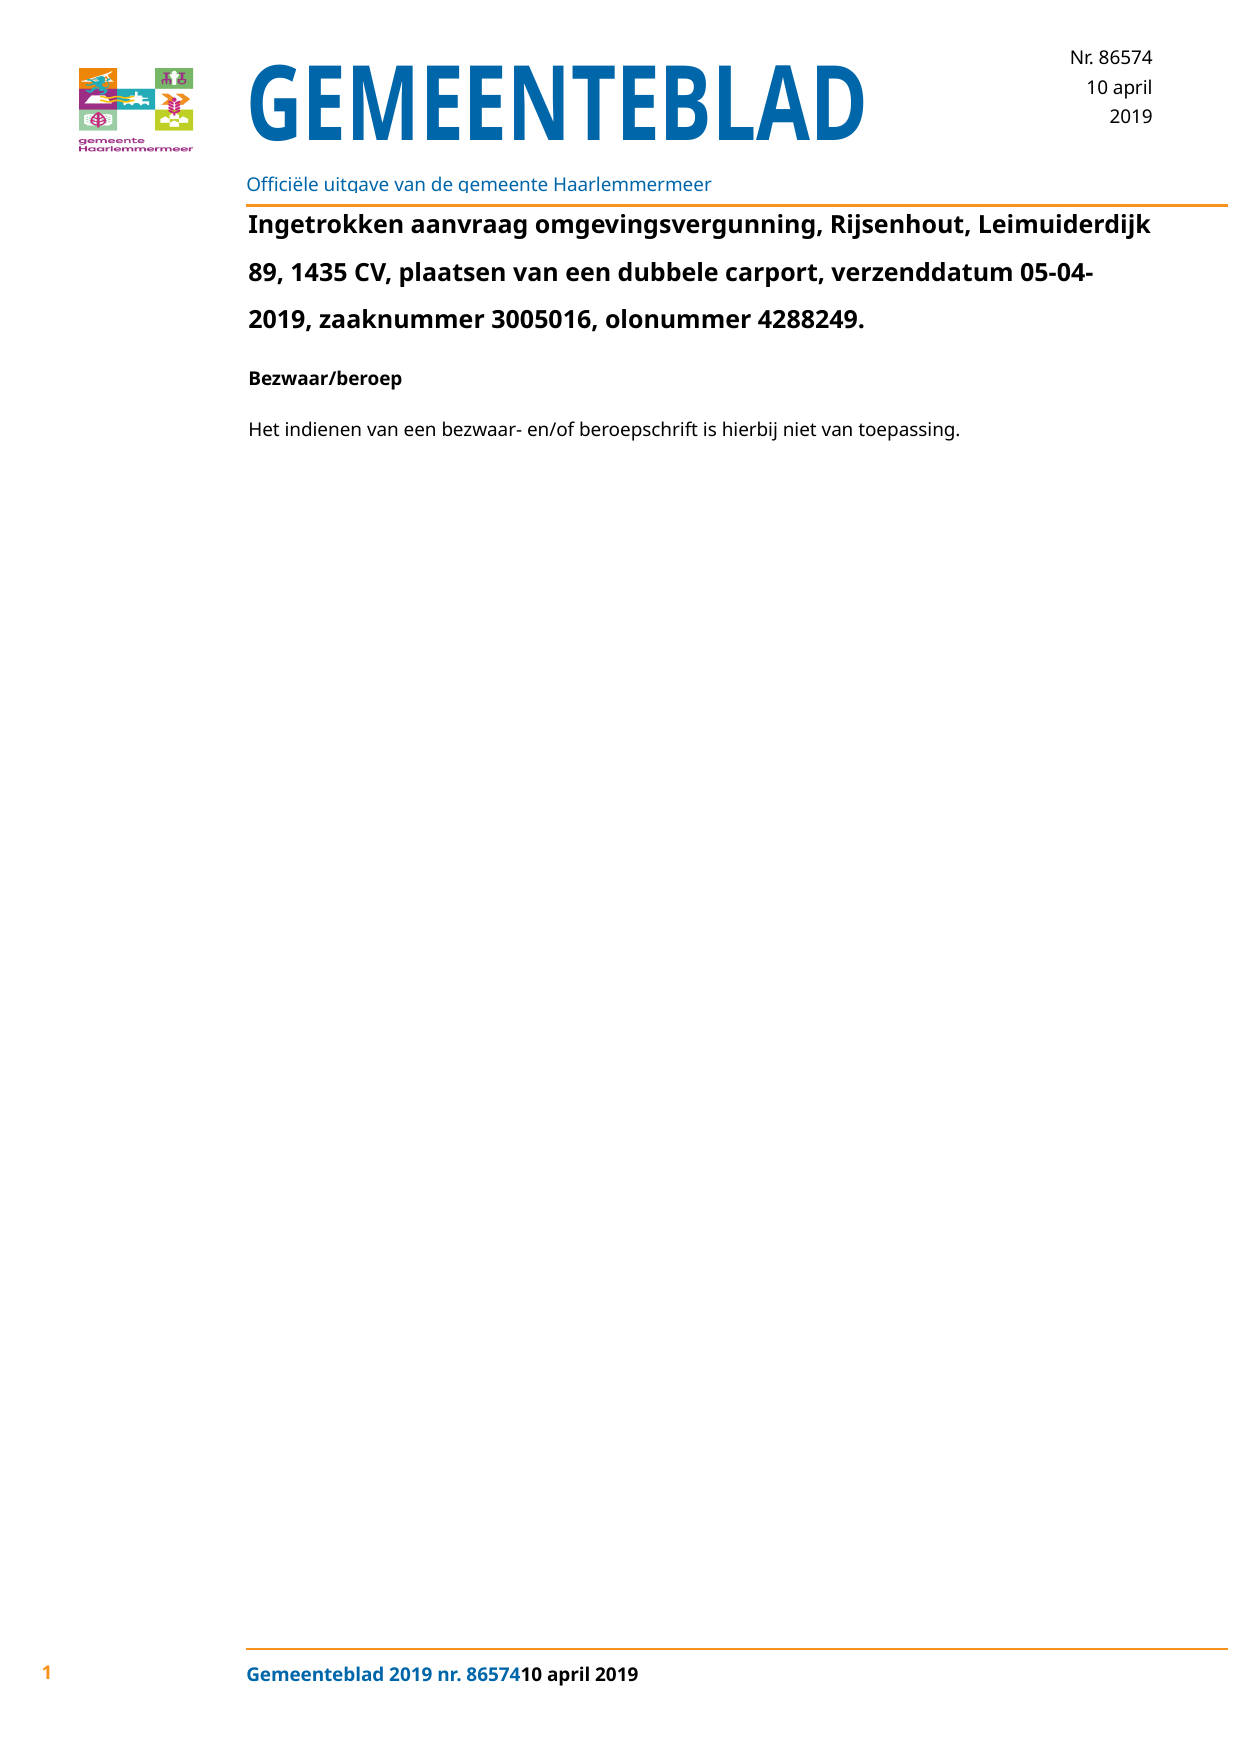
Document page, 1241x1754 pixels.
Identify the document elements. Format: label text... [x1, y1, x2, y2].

text Het indienen van een bezwaar- en/of beroepschrift is hierbij niet van toepassing. [248, 416, 1152, 442]
text Ingetrokken aanvraag omgevingsvergunning, Rijsenhout, Leimuiderdijk 89, 1435 CV, plaatsen van een dubbele carport, verzenddatum 05-04-2019, zaaknummer 3005016, olonummer 4288249. [248, 207, 1152, 336]
picture [41, 47, 231, 172]
text Bezwaar/beroep [248, 366, 1152, 391]
